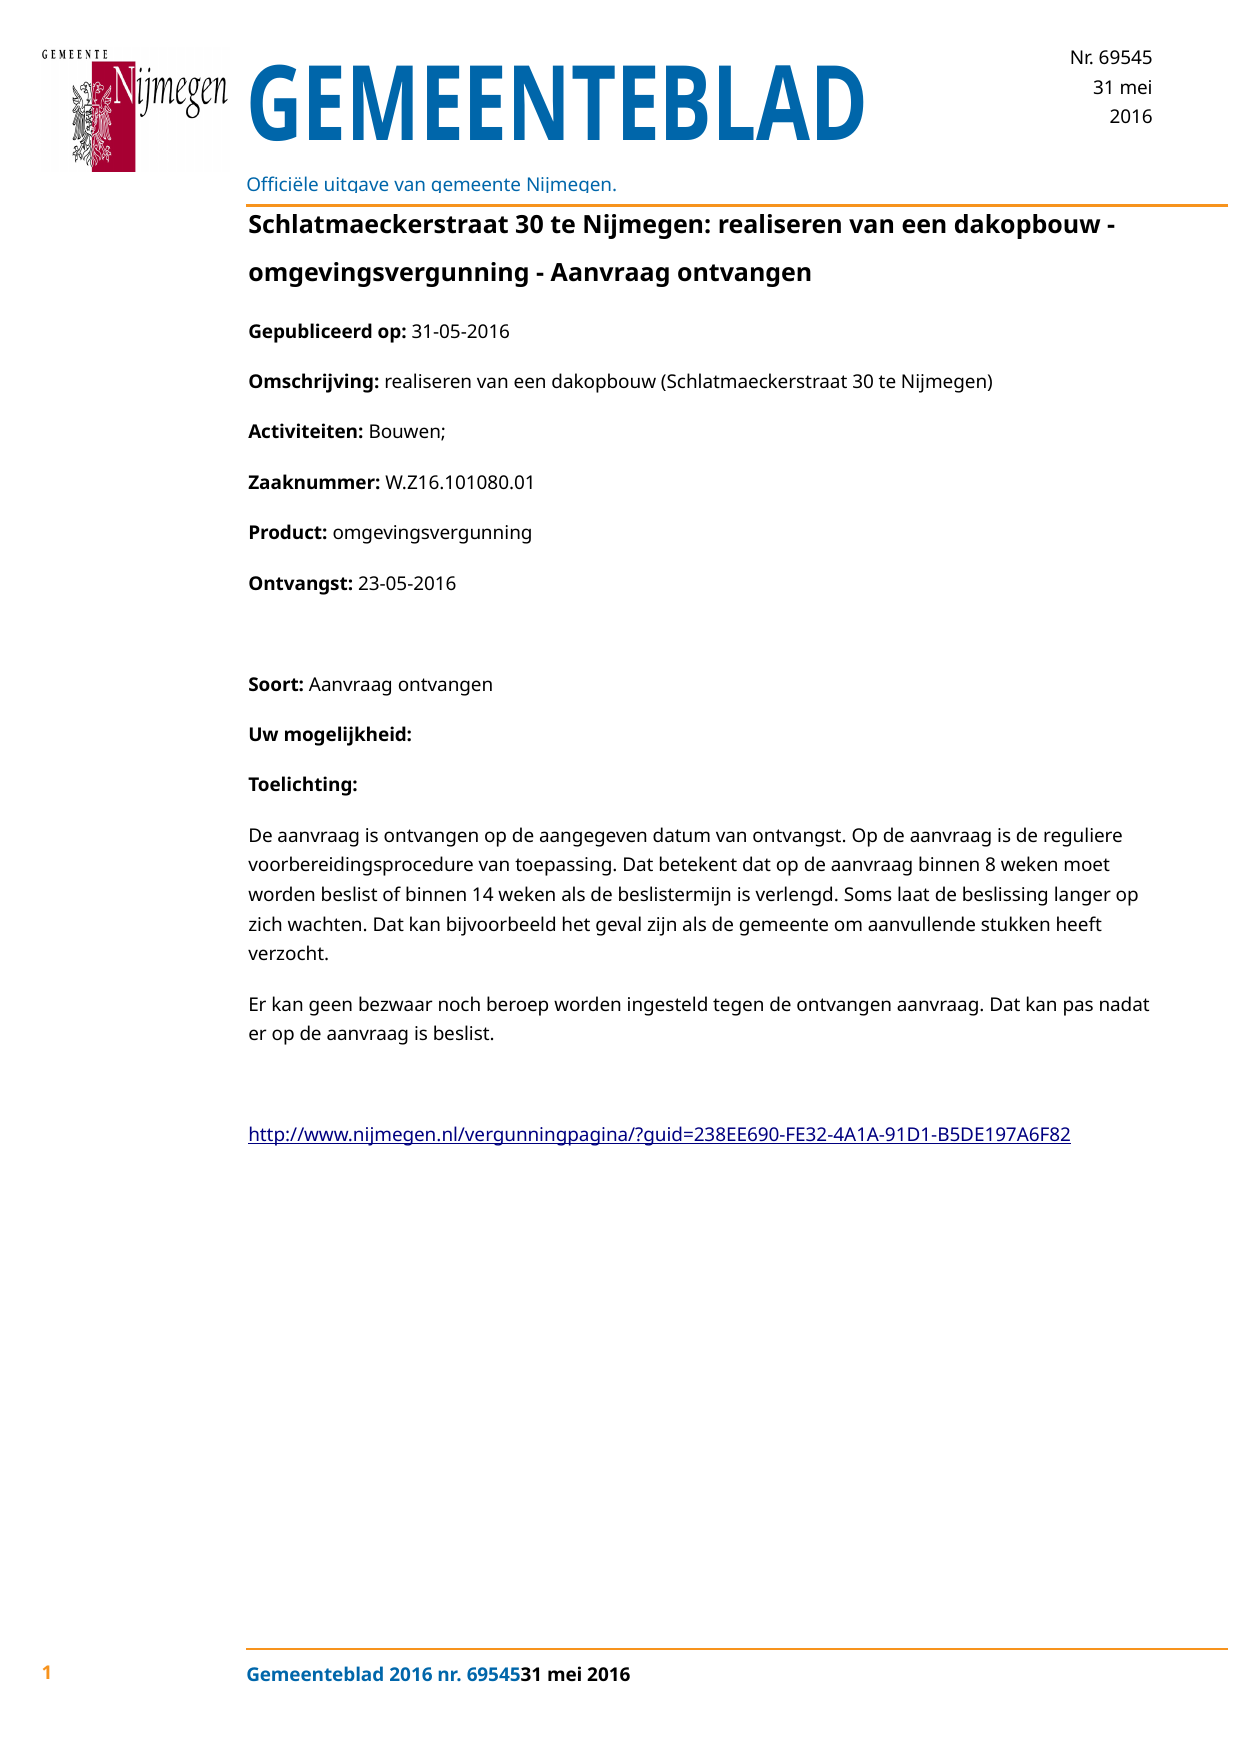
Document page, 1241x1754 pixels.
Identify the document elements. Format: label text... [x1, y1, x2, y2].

text Omschrijving: realiseren van een dakopbouw (Schlatmaeckerstraat 30 te Nijmegen) [248, 368, 1152, 394]
text Uw mogelijkheid: [248, 721, 1152, 747]
text De aanvraag is ontvangen op de aangegeven datum van ontvangst. Op de aanvraag is de reguliere voorbereidingsprocedure van toepassing. Dat betekent dat op de aanvraag binnen 8 weken moet worden beslist of binnen 14 weken als de beslistermijn is verlengd. Soms laat de beslissing langer op zich wachten. Dat kan bijvoorbeeld het geval zijn als de gemeente om aanvullende stukken heeft verzocht. [248, 822, 1152, 966]
text Er kan geen bezwaar noch beroep worden ingesteld tegen de ontvangen aanvraag. Dat kan pas nadat er op de aanvraag is beslist. [248, 991, 1152, 1046]
text http://www.nijmegen.nl/vergunningpagina/?guid=238EE690-FE32-4A1A-91D1-B5DE197A6F82 [248, 1121, 1152, 1147]
text Schlatmaeckerstraat 30 te Nijmegen: realiseren van een dakopbouw - omgevingsvergunning - Aanvraag ontvangen [248, 207, 1152, 288]
text Ontvangst: 23-05-2016 [248, 570, 1152, 596]
text Zaaknummer: W.Z16.101080.01 [248, 469, 1152, 495]
text Gepubliceerd op: 31-05-2016 [248, 318, 1152, 344]
text Product: omgevingsvergunning [248, 519, 1152, 545]
text Activiteiten: Bouwen; [248, 419, 1152, 444]
picture [41, 47, 231, 172]
text Toelichting: [248, 772, 1152, 797]
text Soort: Aanvraag ontvangen [248, 671, 1152, 697]
